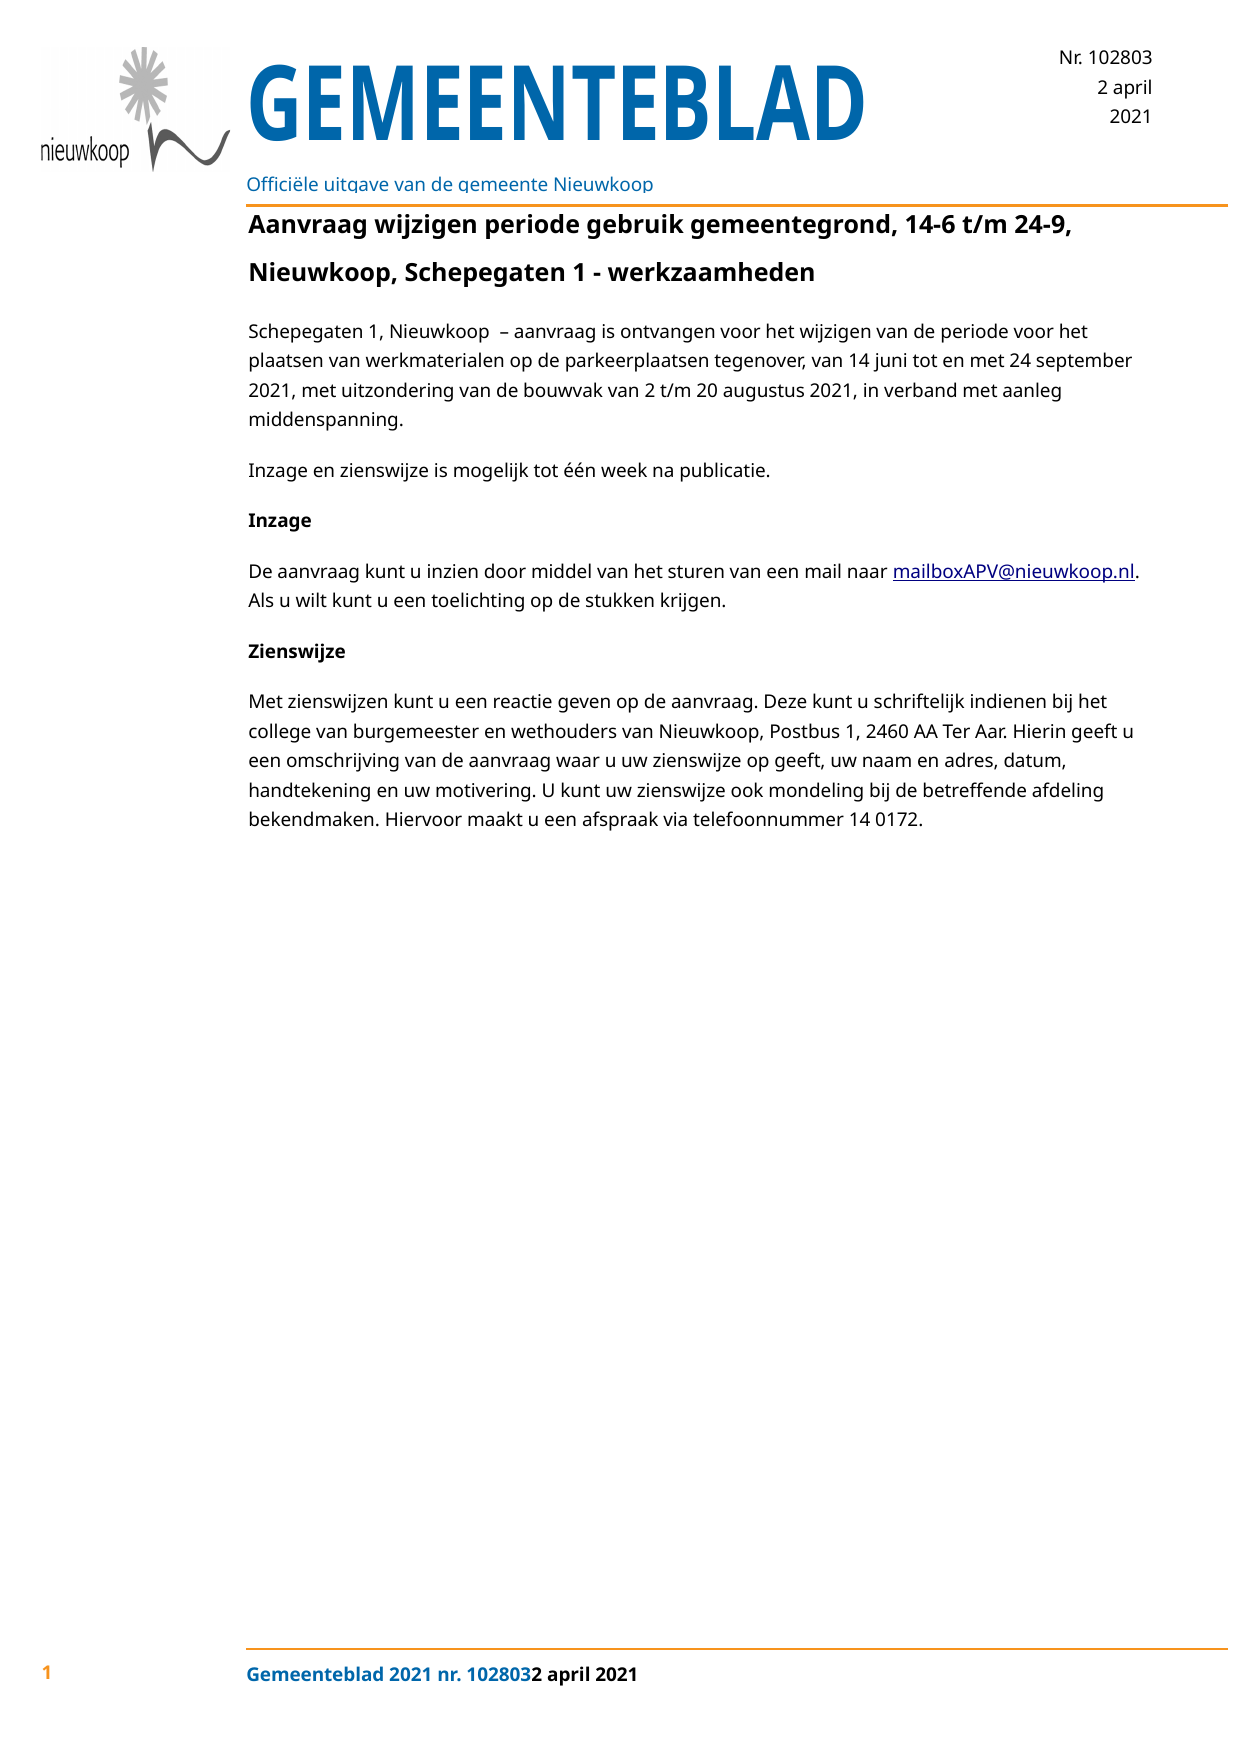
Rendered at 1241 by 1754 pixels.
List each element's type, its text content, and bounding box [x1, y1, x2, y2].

text Inzage [248, 507, 1152, 533]
text Zienswijze [248, 638, 1152, 664]
picture [41, 47, 231, 172]
text Met zienswijzen kunt u een reactie geven op de aanvraag. Deze kunt u schriftelijk indienen bij het college van burgemeester en wethouders van Nieuwkoop, Postbus 1, 2460 AA Ter Aar. Hierin geeft u een omschrijving van de aanvraag waar u uw zienswijze op geeft, uw naam en adres, datum, handtekening en uw motivering. U kunt uw zienswijze ook mondeling bij de betreffende afdeling bekendmaken. Hiervoor maakt u een afspraak via telefoonnummer 14 0172. [248, 688, 1152, 832]
text Aanvraag wijzigen periode gebruik gemeentegrond, 14-6 t/m 24-9, Nieuwkoop, Schepegaten 1 - werkzaamheden [248, 207, 1152, 288]
text De aanvraag kunt u inzien door middel van het sturen van een mail naar mailboxAPV@nieuwkoop.nl. Als u wilt kunt u een toelichting op de stukken krijgen. [248, 558, 1152, 613]
text Schepegaten 1, Nieuwkoop – aanvraag is ontvangen voor het wijzigen van de periode voor het plaatsen van werkmaterialen op de parkeerplaatsen tegenover, van 14 juni tot en met 24 september 2021, met uitzondering van de bouwvak van 2 t/m 20 augustus 2021, in verband met aanleg middenspanning. [248, 318, 1152, 432]
text Inzage en zienswijze is mogelijk tot één week na publicatie. [248, 457, 1152, 483]
